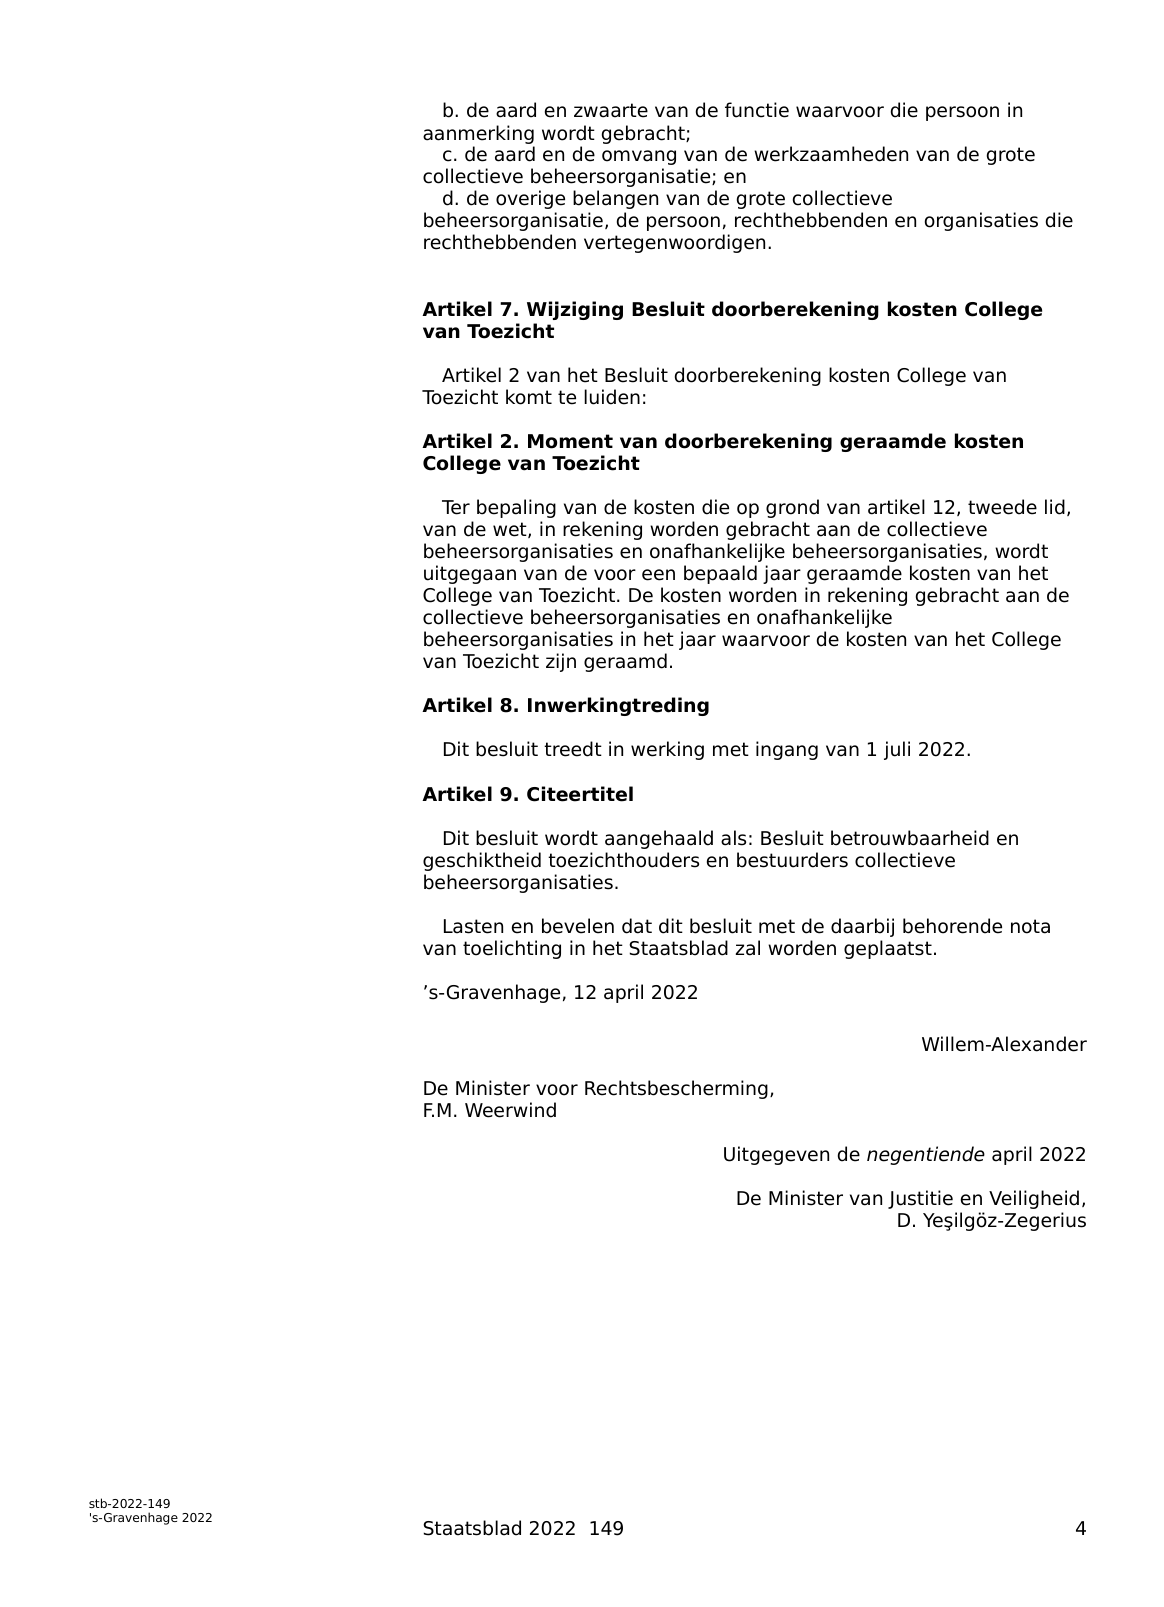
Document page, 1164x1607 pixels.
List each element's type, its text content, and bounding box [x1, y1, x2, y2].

text Willem-Alexander [422, 1034, 1087, 1056]
text Ter bepaling van de kosten die op grond van artikel 12, tweede lid, van de wet, in rekening worden gebracht aan de collectieve beheersorganisaties en onafhankelijke beheersorganisaties, wordt uitgegaan van de voor een bepaald jaar geraamde kosten van het College van Toezicht. De kosten worden in rekening gebracht aan de collectieve beheersorganisaties en onafhankelijke beheersorganisaties in het jaar waarvoor de kosten van het College van Toezicht zijn geraamd. [422, 497, 1087, 673]
text stb-2022-149 [88, 1497, 323, 1511]
text Dit besluit wordt aangehaald als: Besluit betrouwbaarheid en geschiktheid toezichthouders en bestuurders collectieve beheersorganisaties. [422, 828, 1087, 893]
text Dit besluit treedt in werking met ingang van 1 juli 2022. [422, 739, 1087, 761]
text De Minister van Justitie en Veiligheid, D. Yeşilgöz-Zegerius [422, 1188, 1087, 1232]
text c. de aard en de omvang van de werkzaamheden van de grote collectieve beheersorganisatie; en [422, 144, 1087, 188]
subtitle Artikel 9. Citeertitel [422, 783, 1087, 805]
subtitle Artikel 8. Inwerkingtreding [422, 695, 1087, 717]
text ’s-Gravenhage, 12 april 2022 [422, 982, 1087, 1004]
text d. de overige belangen van de grote collectieve beheersorganisatie, de persoon, rechthebbenden en organisaties die rechthebbenden vertegenwoordigen. [422, 188, 1087, 254]
text 's-Gravenhage 2022 [88, 1511, 323, 1525]
subtitle Artikel 2. Moment van doorberekening geraamde kosten College van Toezicht [422, 431, 1087, 475]
text Artikel 2 van het Besluit doorberekening kosten College van Toezicht komt te luiden: [422, 365, 1087, 409]
text Uitgegeven de negentiende april 2022 [422, 1144, 1087, 1166]
text b. de aard en zwaarte van de functie waarvoor die persoon in aanmerking wordt gebracht; [422, 100, 1087, 144]
subtitle Artikel 7. Wijziging Besluit doorberekening kosten College van Toezicht [422, 299, 1087, 343]
text De Minister voor Rechtsbescherming, F.M. Weerwind [422, 1078, 1087, 1122]
text Lasten en bevelen dat dit besluit met de daarbij behorende nota van toelichting in het Staatsblad zal worden geplaatst. [422, 916, 1087, 960]
